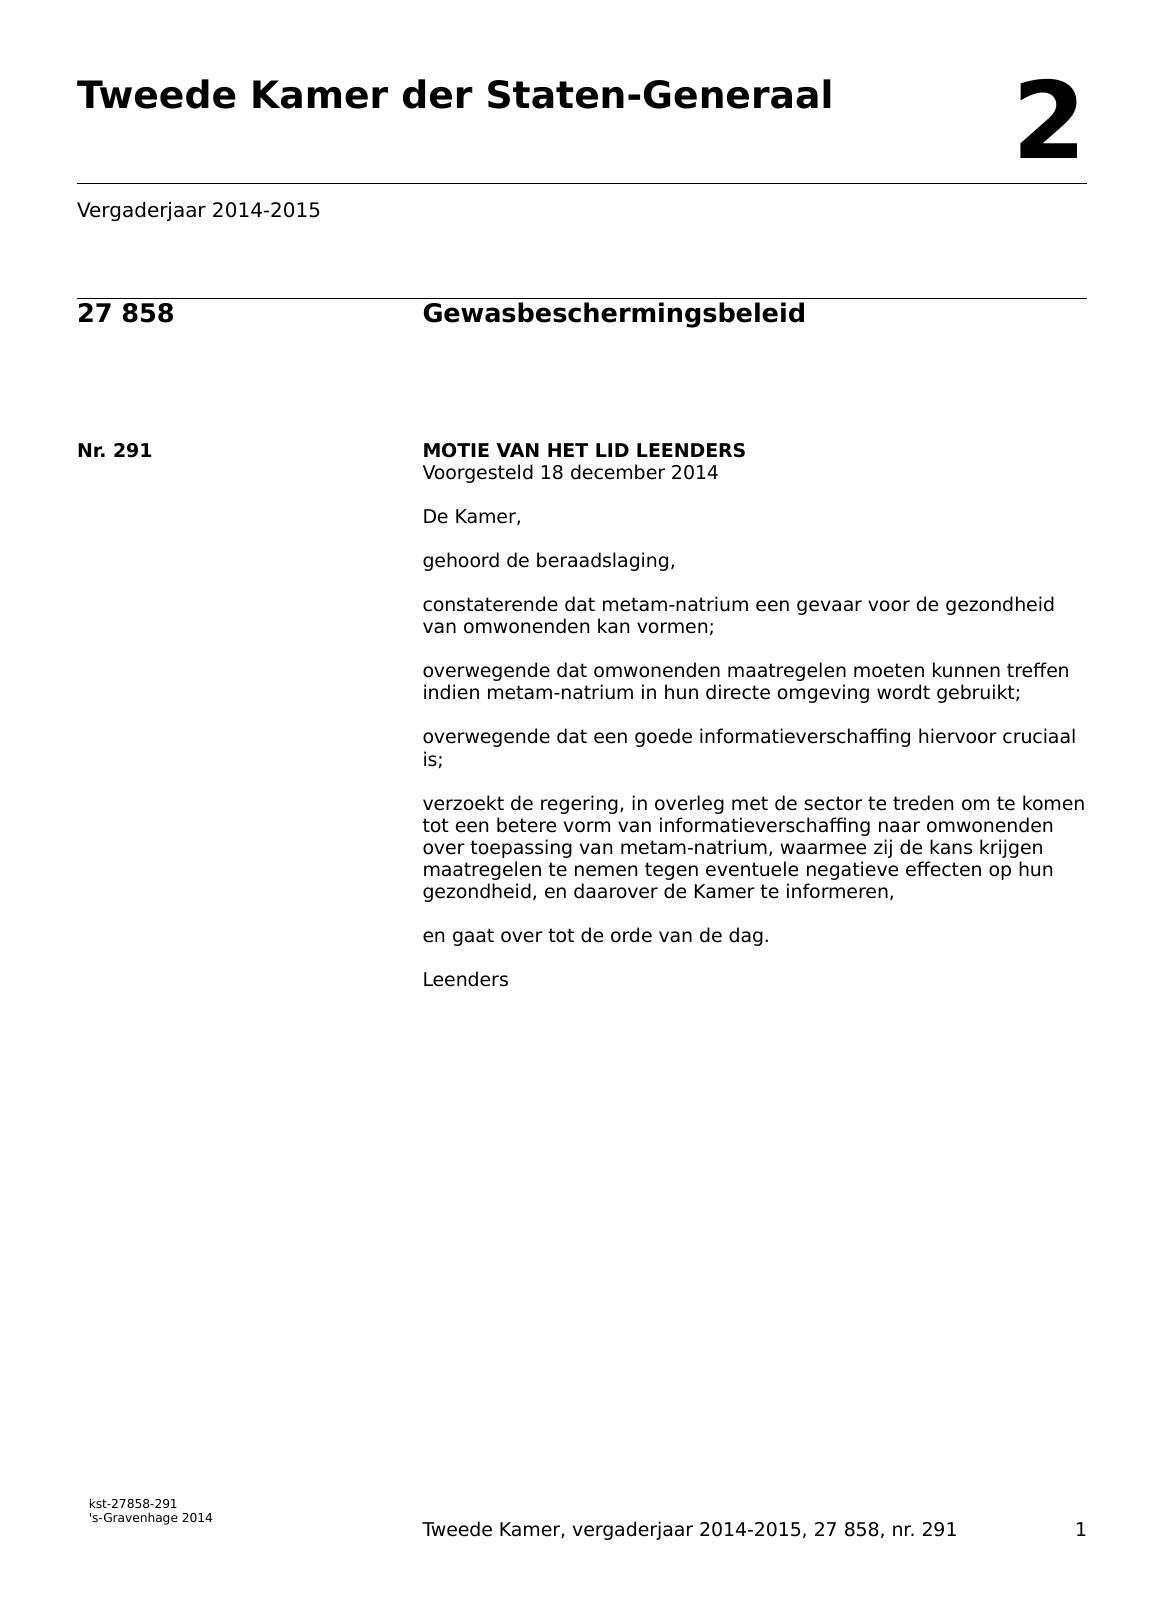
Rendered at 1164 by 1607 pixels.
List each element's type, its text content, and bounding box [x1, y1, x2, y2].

table_header 2 [886, 59, 1087, 183]
text en gaat over tot de orde van de dag. [422, 925, 1087, 947]
subtitle 27 858 Gewasbeschermingsbeleid [77, 299, 1087, 329]
text overwegende dat omwonenden maatregelen moeten kunnen treffen indien metam-natrium in hun directe omgeving wordt gebruikt; [422, 660, 1087, 704]
text overwegende dat een goede informatieverschaffing hiervoor cruciaal is; [422, 726, 1087, 770]
text 's-Gravenhage 2014 [88, 1511, 323, 1525]
text constaterende dat metam-natrium een gevaar voor de gezondheid van omwonenden kan vormen; [422, 594, 1087, 638]
text De Kamer, [422, 506, 1087, 528]
text Leenders [422, 969, 1087, 991]
table_header Tweede Kamer der Staten-Generaal [77, 59, 886, 183]
text gehoord de beraadslaging, [422, 550, 1087, 572]
text Voorgesteld 18 december 2014 [422, 462, 1087, 484]
table_cell Vergaderjaar 2014-2015 [77, 184, 1087, 298]
text verzoekt de regering, in overleg met de sector te treden om te komen tot een betere vorm van informatieverschaffing naar omwonenden over toepassing van metam-natrium, waarmee zij de kans krijgen maatregelen te nemen tegen eventuele negatieve effecten op hun gezondheid, en daarover de Kamer te informeren, [422, 793, 1087, 902]
text kst-27858-291 [88, 1497, 323, 1511]
subtitle Nr. 291 MOTIE VAN HET LID LEENDERS [77, 440, 1087, 462]
